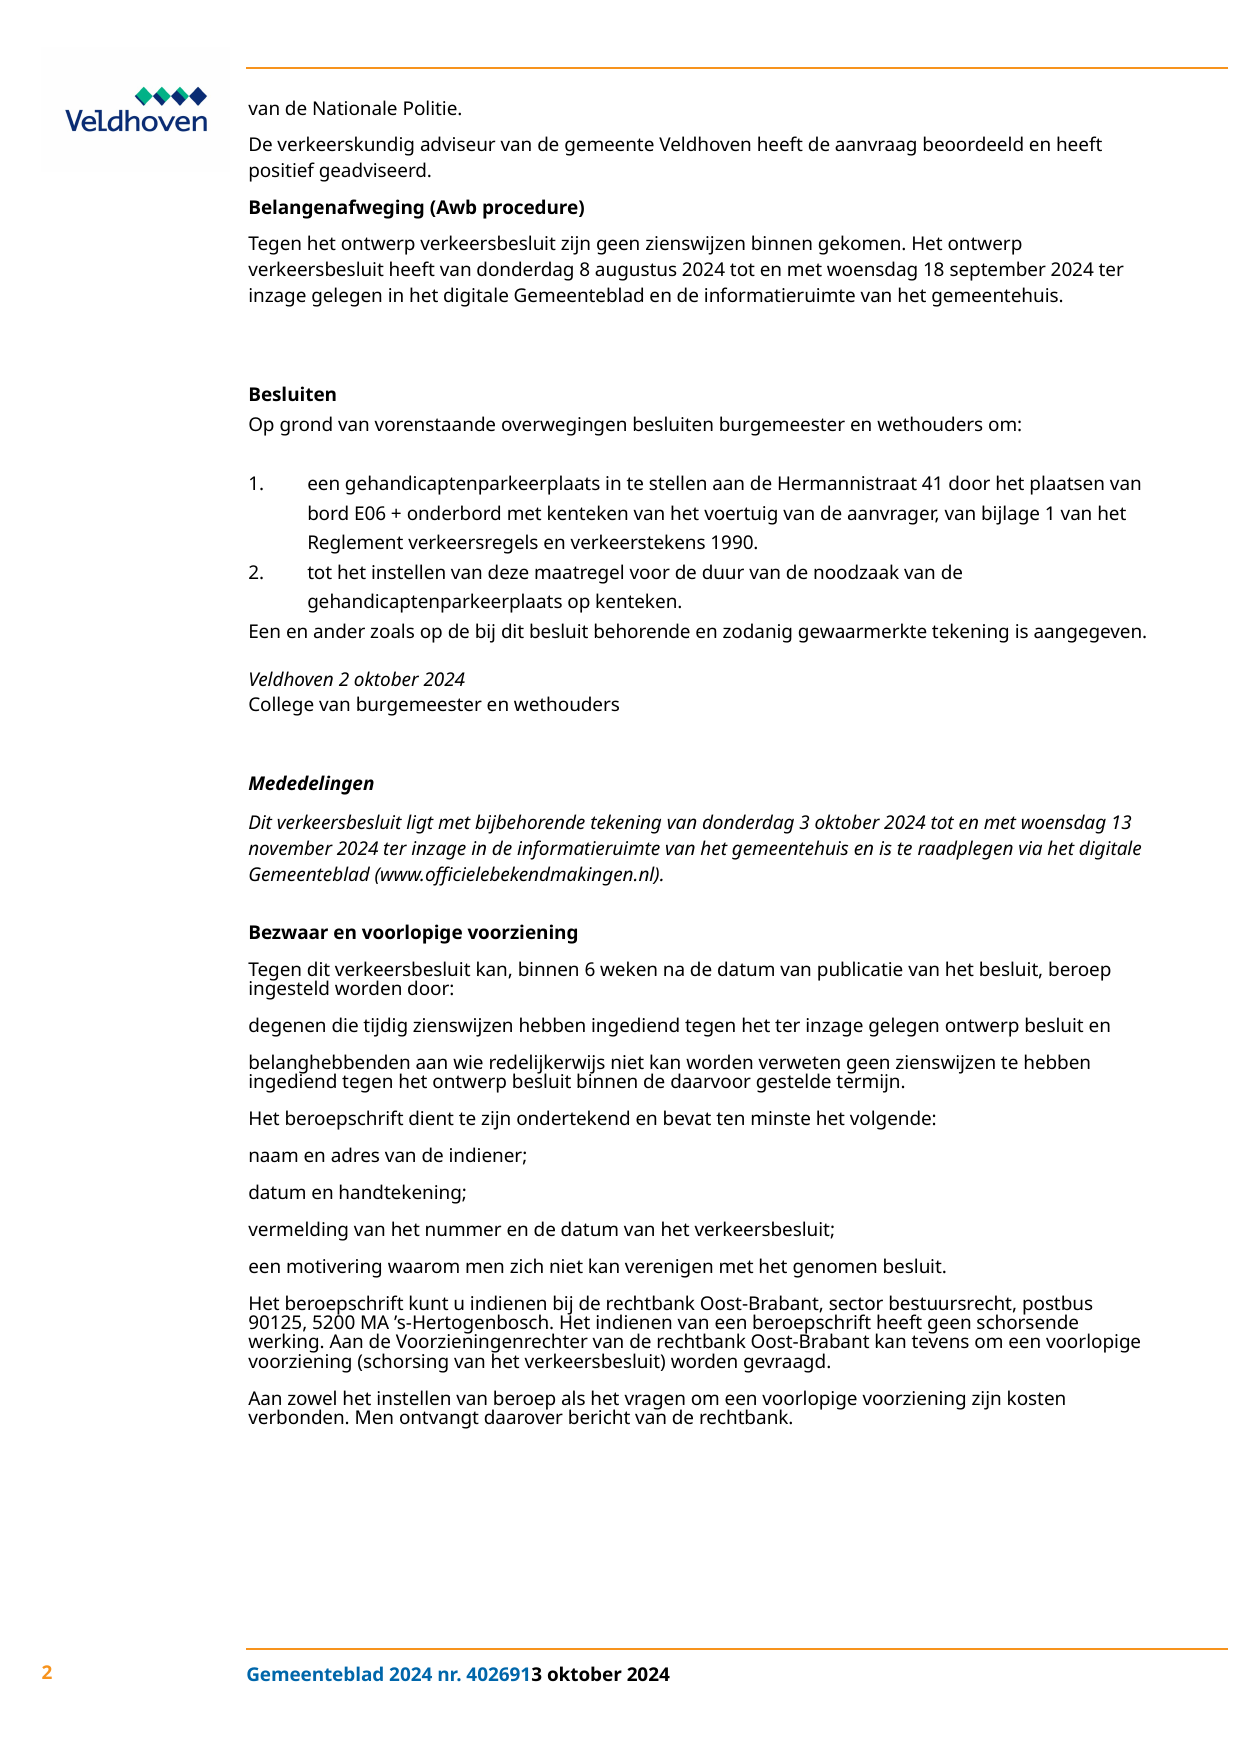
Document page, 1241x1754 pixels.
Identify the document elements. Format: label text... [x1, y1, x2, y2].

text Op grond van vorenstaande overwegingen besluiten burgemeester en wethouders om: [248, 411, 1152, 437]
text naam en adres van de indiener; [248, 1147, 1152, 1166]
text De verkeerskundig adviseur van de gemeente Veldhoven heeft de aanvraag beoordeeld en heeft positief geadviseerd. [248, 131, 1152, 183]
text een motivering waarom men zich niet kan verenigen met het genomen besluit. [248, 1258, 1152, 1277]
text Aan zowel het instellen van beroep als het vragen om een voorlopige voorziening zijn kosten verbonden. Men ontvangt daarover bericht van de rechtbank. [248, 1390, 1152, 1428]
list een gehandicaptenparkeerplaats in te stellen aan de Hermannistraat 41 door het plaatsen van bord E06 + onderbord met kenteken van het voertuig van de aanvrager, van bijlage 1 van het Reglement verkeersregels en verkeerstekens 1990. [248, 470, 1152, 555]
text Het beroepschrift dient te zijn ondertekend en bevat ten minste het volgende: [248, 1110, 1152, 1129]
text vermelding van het nummer en de datum van het verkeersbesluit; [248, 1221, 1152, 1240]
text datum en handtekening; [248, 1184, 1152, 1203]
text Mededelingen [248, 770, 1152, 796]
text Belangenafweging (Awb procedure) [248, 194, 1152, 219]
text Dit verkeersbesluit ligt met bijbehorende tekening van donderdag 3 oktober 2024 tot en met woensdag 13 november 2024 ter inzage in de informatieruimte van het gemeentehuis en is te raadplegen via het digitale Gemeenteblad (www.officielebekendmakingen.nl). [248, 809, 1152, 887]
text van de Nationale Politie. [248, 95, 1152, 121]
text Het beroepschrift kunt u indienen bij de rechtbank Oost-Brabant, sector bestuursrecht, postbus 90125, 5200 MA ’s-Hertogenbosch. Het indienen van een beroepschrift heeft geen schorsende werking. Aan de Voorzieningenrechter van de rechtbank Oost-Brabant kan tevens om een voorlopige voorziening (schorsing van het verkeersbesluit) worden gevraagd. [248, 1295, 1152, 1372]
text Bezwaar en voorlopige voorziening [248, 924, 1152, 943]
text Tegen het ontwerp verkeersbesluit zijn geen zienswijzen binnen gekomen. Het ontwerp verkeersbesluit heeft van donderdag 8 augustus 2024 tot en met woensdag 18 september 2024 ter inzage gelegen in het digitale Gemeenteblad en de informatieruimte van het gemeentehuis. [248, 231, 1152, 308]
text College van burgemeester en wethouders [248, 692, 1152, 717]
text belanghebbenden aan wie redelijkerwijs niet kan worden verweten geen zienswijzen te hebben ingediend tegen het ontwerp besluit binnen de daarvoor gestelde termijn. [248, 1054, 1152, 1092]
text Tegen dit verkeersbesluit kan, binnen 6 weken na de datum van publicatie van het besluit, beroep ingesteld worden door: [248, 961, 1152, 999]
text Een en ander zoals op de bij dit besluit behorende en zodanig gewaarmerkte tekening is aangegeven. [248, 618, 1152, 644]
text degenen die tijdig zienswijzen hebben ingediend tegen het ter inzage gelegen ontwerp besluit en [248, 1017, 1152, 1036]
list tot het instellen van deze maatregel voor de duur van de noodzaak van de gehandicaptenparkeerplaats op kenteken. [248, 559, 1152, 614]
picture [41, 47, 231, 172]
text Veldhoven 2 oktober 2024 [248, 666, 1152, 692]
text Besluiten [248, 381, 1152, 407]
